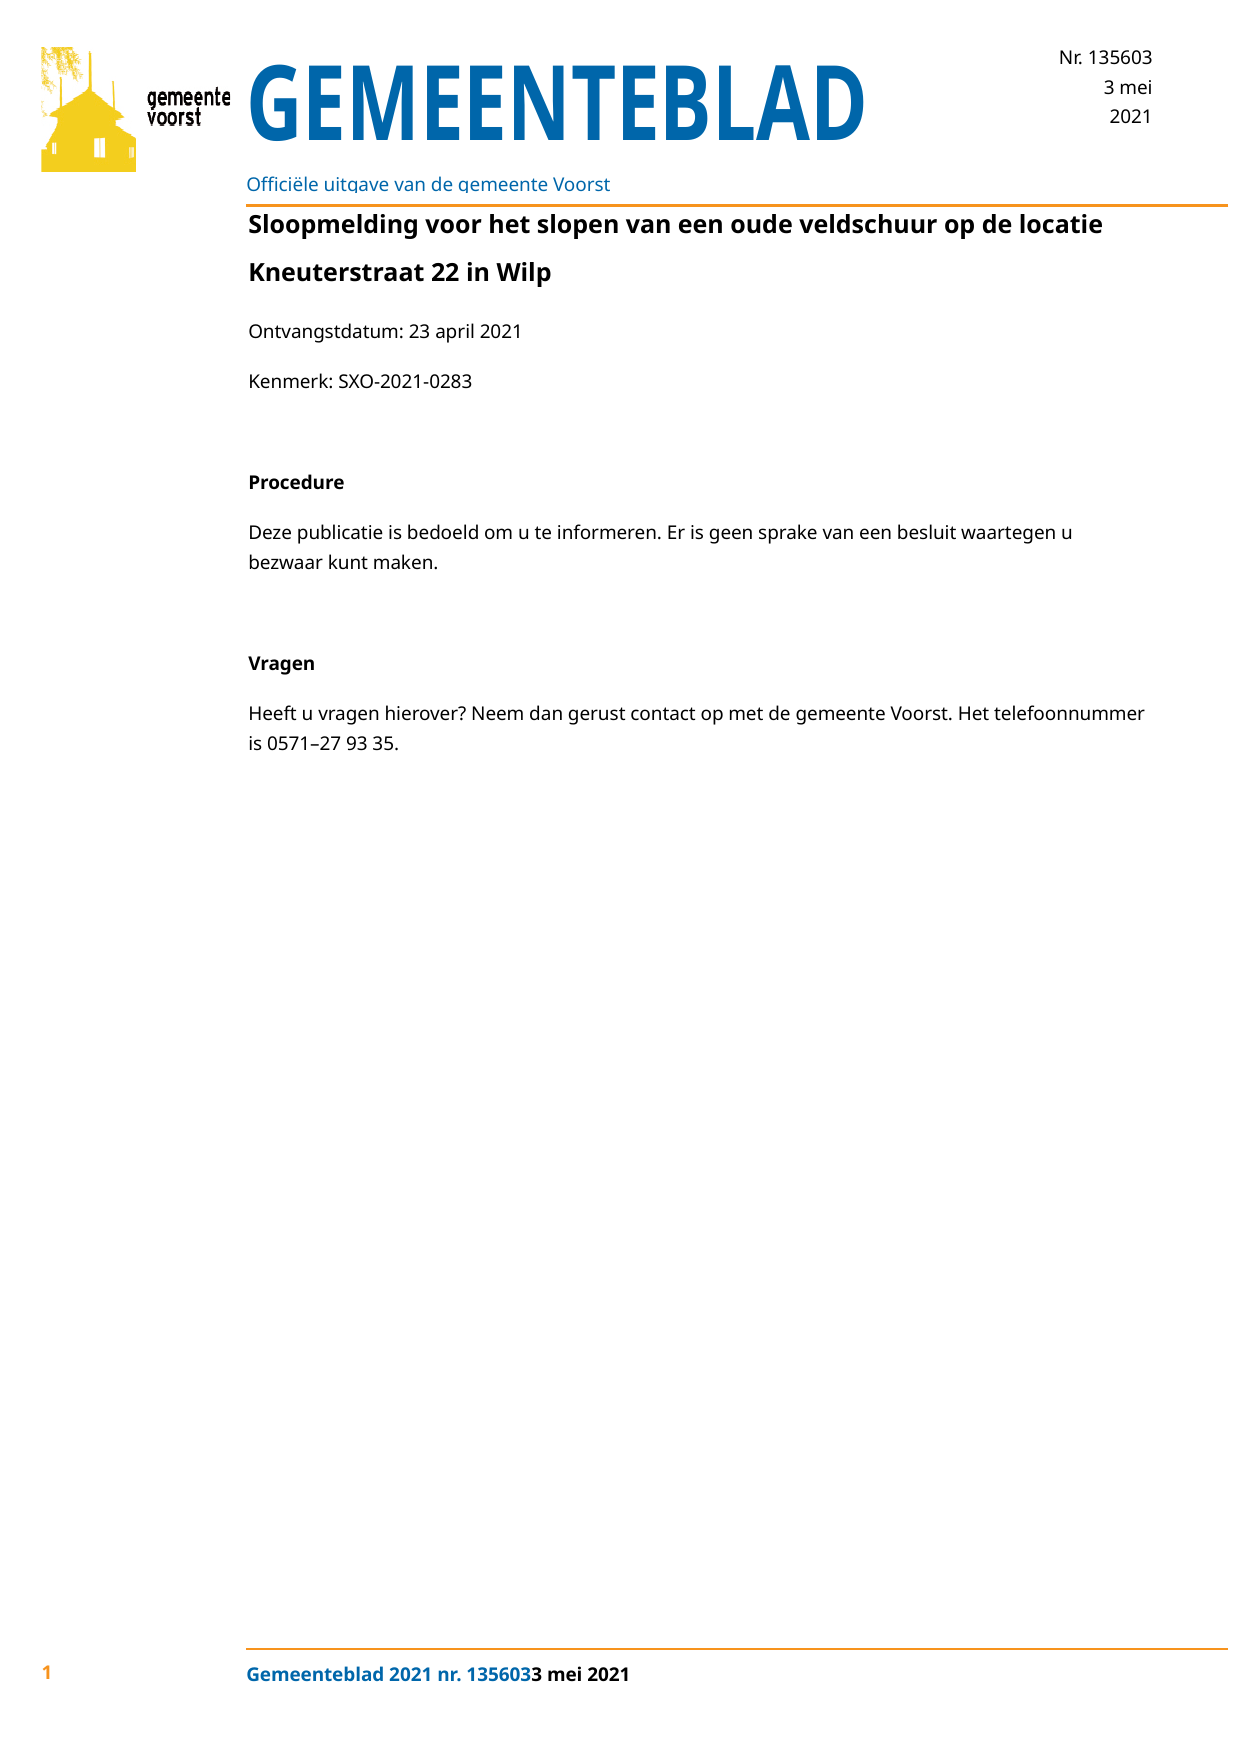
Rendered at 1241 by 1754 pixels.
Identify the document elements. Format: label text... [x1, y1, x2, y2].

text Sloopmelding voor het slopen van een oude veldschuur op de locatie Kneuterstraat 22 in Wilp [248, 207, 1152, 288]
text Kenmerk: SXO-2021-0283 [248, 368, 1152, 394]
text Deze publicatie is bedoeld om u te informeren. Er is geen sprake van een besluit waartegen u bezwaar kunt maken. [248, 519, 1152, 575]
picture [41, 47, 231, 172]
text Ontvangstdatum: 23 april 2021 [248, 318, 1152, 344]
text Heeft u vragen hierover? Neem dan gerust contact op met de gemeente Voorst. Het telefoonnummer is 0571–27 93 35. [248, 700, 1152, 756]
text Procedure [248, 469, 1152, 495]
text Vragen [248, 650, 1152, 676]
